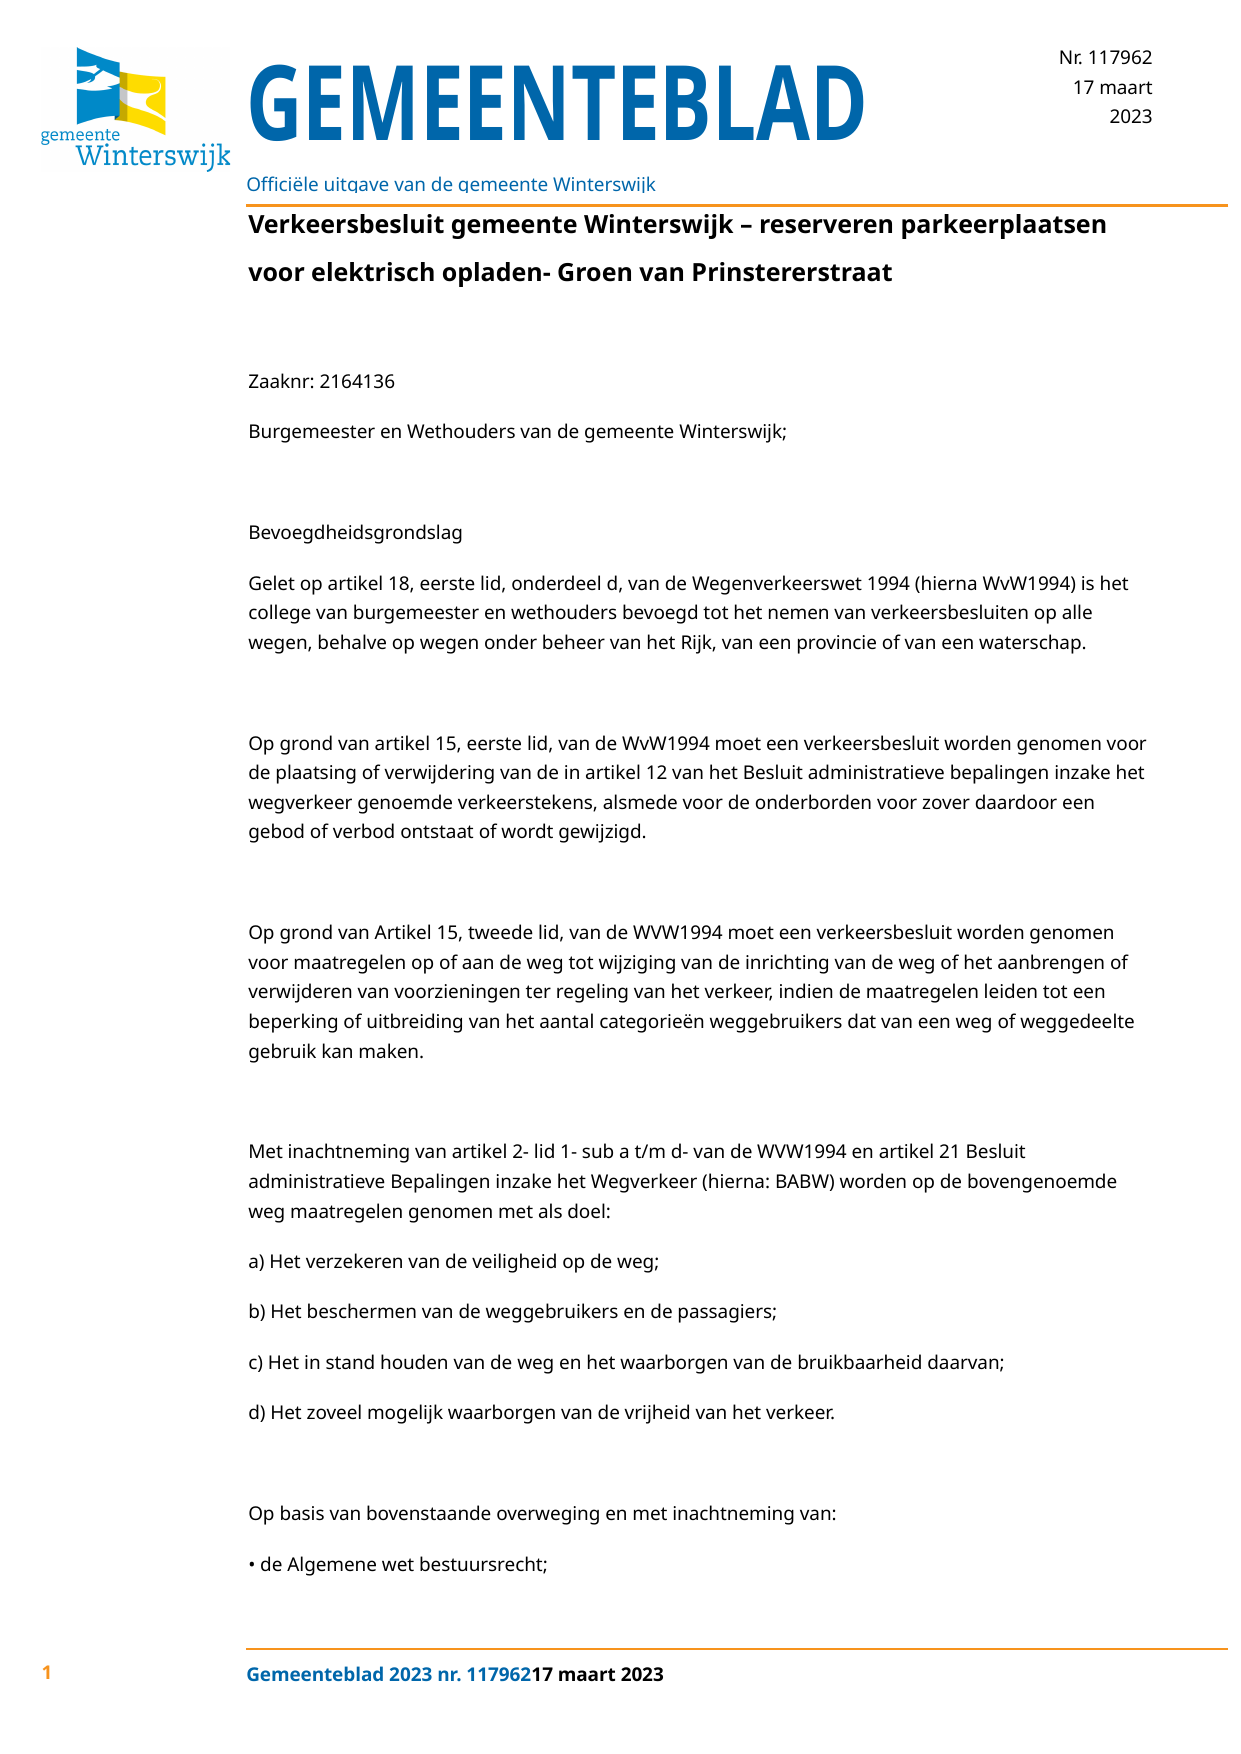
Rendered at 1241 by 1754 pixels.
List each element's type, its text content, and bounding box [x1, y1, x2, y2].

text Verkeersbesluit gemeente Winterswijk – reserveren parkeerplaatsen voor elektrisch opladen- Groen van Prinstererstraat [248, 207, 1152, 288]
text d) Het zoveel mogelijk waarborgen van de vrijheid van het verkeer. [248, 1399, 1152, 1425]
text Zaaknr: 2164136 [248, 368, 1152, 394]
picture [225, 153, 231, 162]
text Gelet op artikel 18, eerste lid, onderdeel d, van de Wegenverkeerswet 1994 (hierna WvW1994) is het college van burgemeester en wethouders bevoegd tot het nemen van verkeersbesluiten op alle wegen, behalve op wegen onder beheer van het Rijk, van een provincie of van een waterschap. [248, 570, 1152, 655]
text b) Het beschermen van de weggebruikers en de passagiers; [248, 1299, 1152, 1324]
picture [41, 47, 231, 172]
text Met inachtneming van artikel 2- lid 1- sub a t/m d- van de WVW1994 en artikel 21 Besluit administratieve Bepalingen inzake het Wegverkeer (hierna: BABW) worden op de bovengenoemde weg maatregelen genomen met als doel: [248, 1139, 1152, 1224]
text Bevoegdheidsgrondslag [248, 519, 1152, 545]
text c) Het in stand houden van de weg en het waarborgen van de bruikbaarheid daarvan; [248, 1349, 1152, 1375]
text Op basis van bovenstaande overweging en met inachtneming van: [248, 1500, 1152, 1526]
text • de Algemene wet bestuursrecht; [248, 1551, 1152, 1577]
text a) Het verzekeren van de veiligheid op de weg; [248, 1248, 1152, 1274]
text Burgemeester en Wethouders van de gemeente Winterswijk; [248, 419, 1152, 444]
text Op grond van artikel 15, eerste lid, van de WvW1994 moet een verkeersbesluit worden genomen voor de plaatsing of verwijdering van de in artikel 12 van het Besluit administratieve bepalingen inzake het wegverkeer genoemde verkeerstekens, alsmede voor de onderborden voor zover daardoor een gebod of verbod ontstaat of wordt gewijzigd. [248, 730, 1152, 844]
text Op grond van Artikel 15, tweede lid, van de WVW1994 moet een verkeersbesluit worden genomen voor maatregelen op of aan de weg tot wijziging van de inrichting van de weg of het aanbrengen of verwijderen van voorzieningen ter regeling van het verkeer, indien de maatregelen leiden tot een beperking of uitbreiding van het aantal categorieën weggebruikers dat van een weg of weggedeelte gebruik kan maken. [248, 919, 1152, 1064]
